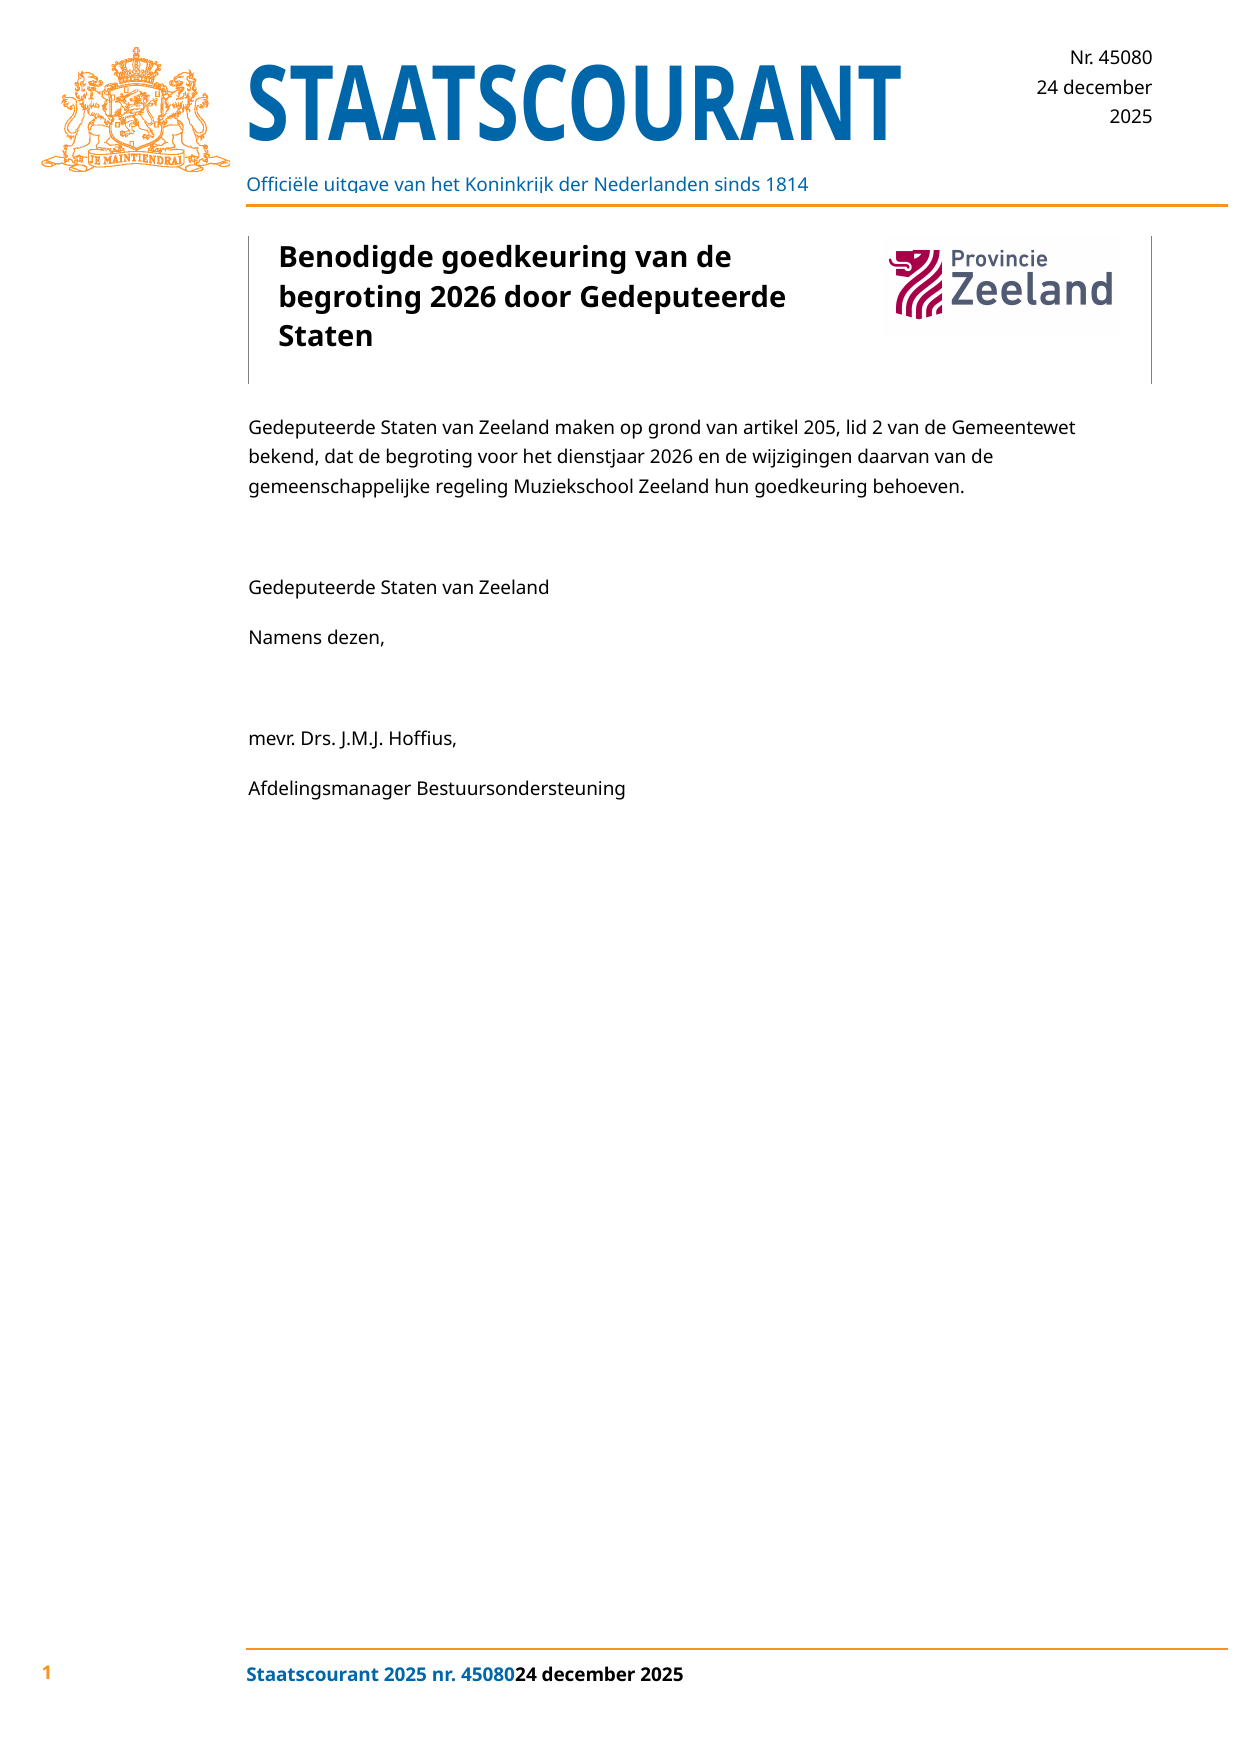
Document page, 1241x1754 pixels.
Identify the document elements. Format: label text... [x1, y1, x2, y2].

text Namens dezen, [248, 624, 1152, 650]
picture [882, 236, 1119, 336]
text Gedeputeerde Staten van Zeeland maken op grond van artikel 205, lid 2 van de Gemeentewet bekend, dat de begroting voor het dienstjaar 2026 en de wijzigingen daarvan van de gemeenschappelijke regeling Muziekschool Zeeland hun goedkeuring behoeven. [248, 414, 1152, 499]
table_header [850, 236, 1151, 384]
text Afdelingsmanager Bestuursondersteuning [248, 776, 1152, 801]
text Gedeputeerde Staten van Zeeland [248, 574, 1152, 600]
table_header Benodigde goedkeuring van de begroting 2026 door Gedeputeerde Staten [249, 236, 850, 384]
text mevr. Drs. J.M.J. Hoffius, [248, 725, 1152, 751]
picture [41, 47, 231, 172]
